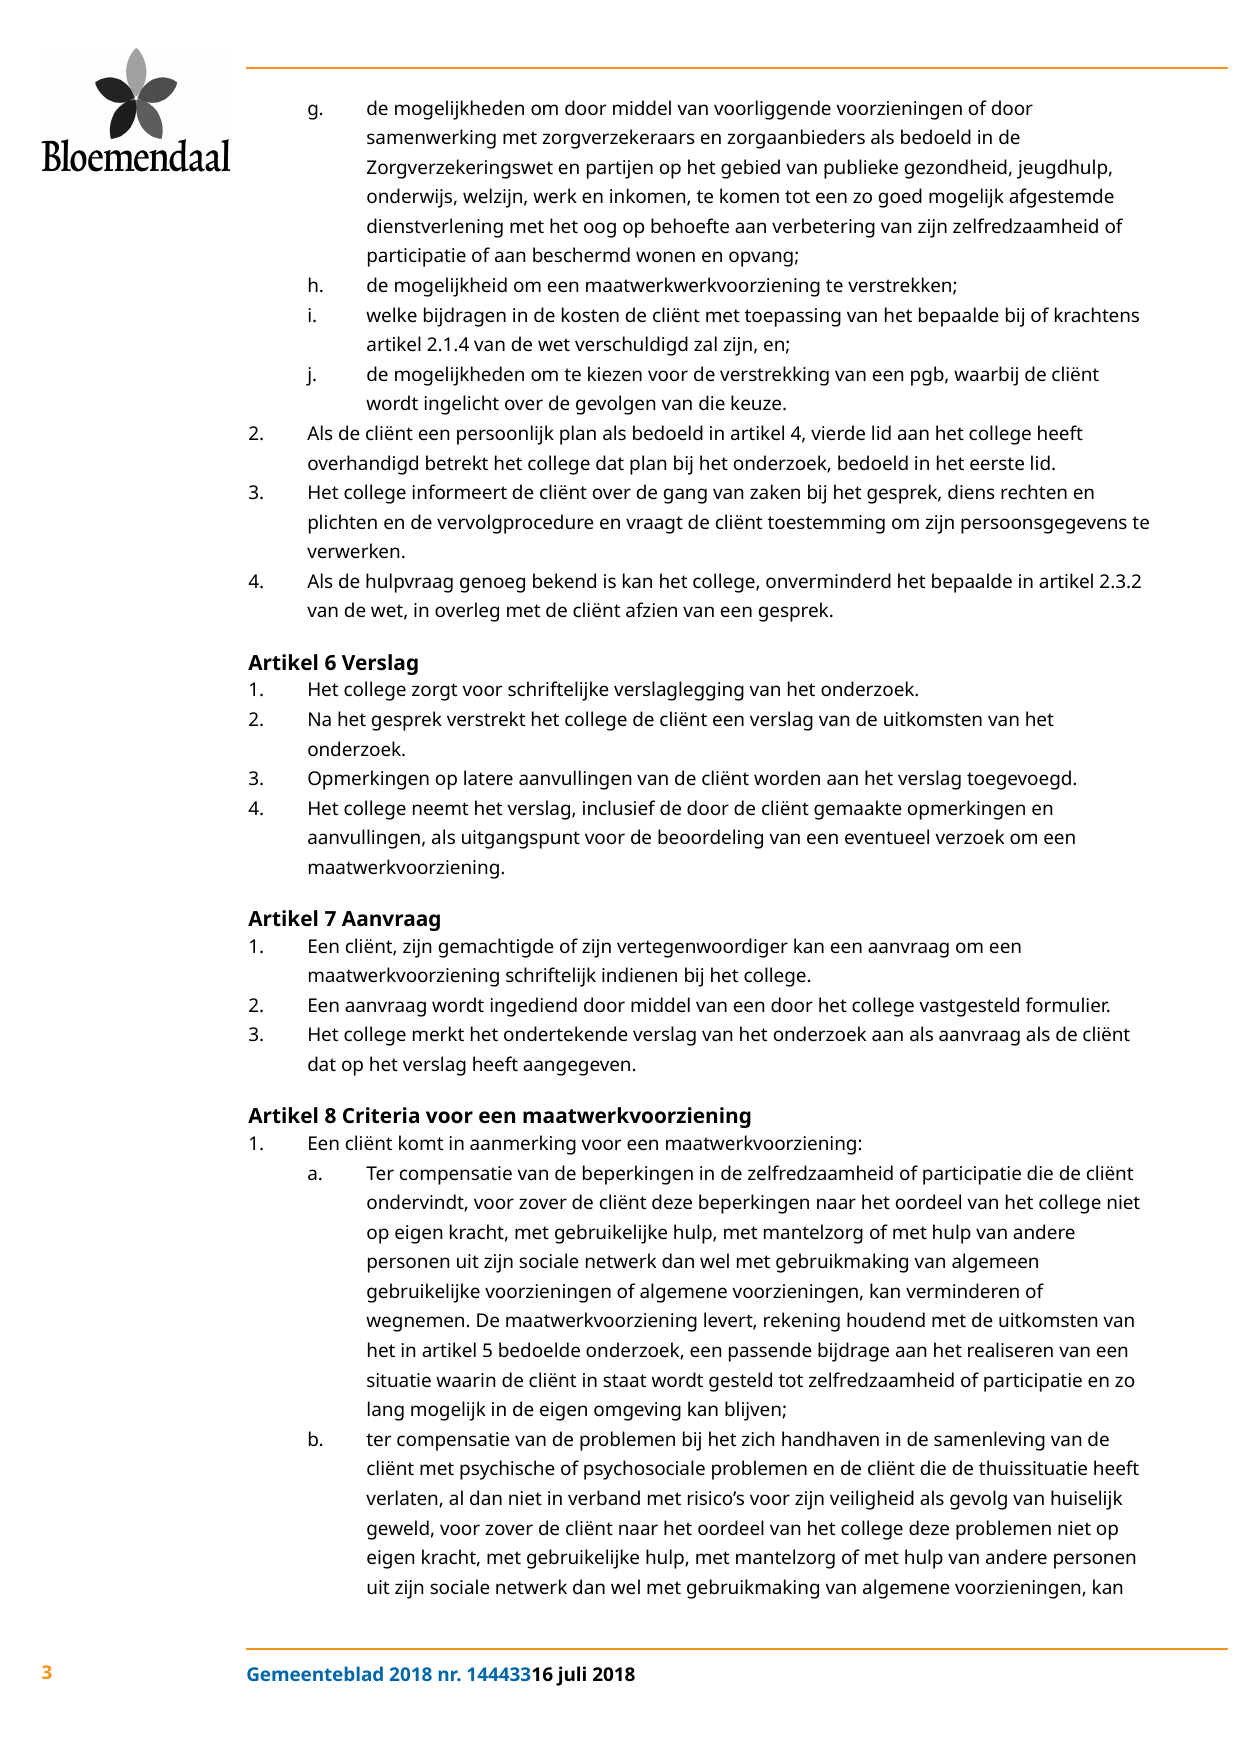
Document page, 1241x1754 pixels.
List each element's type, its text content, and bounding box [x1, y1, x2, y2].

list Een cliënt, zijn gemachtigde of zijn vertegenwoordiger kan een aanvraag om een maatwerkvoorziening schriftelijk indienen bij het college. [248, 933, 1152, 988]
list welke bijdragen in de kosten de cliënt met toepassing van het bepaalde bij of krachtens artikel 2.1.4 van de wet verschuldigd zal zijn, en; [307, 302, 1152, 357]
list Een cliënt komt in aanmerking voor een maatwerkvoorziening: [248, 1130, 1152, 1156]
list de mogelijkheden om door middel van voorliggende voorzieningen of door samenwerking met zorgverzekeraars en zorgaanbieders als bedoeld in de Zorgverzekeringswet en partijen op het gebied van publieke gezondheid, jeugdhulp, onderwijs, welzijn, werk en inkomen, te komen tot een zo goed mogelijk afgestemde dienstverlening met het oog op behoefte aan verbetering van zijn zelfredzaamheid of participatie of aan beschermd wonen en opvang; [307, 95, 1152, 268]
list Ter compensatie van de beperkingen in de zelfredzaamheid of participatie die de cliënt ondervindt, voor zover de cliënt deze beperkingen naar het oordeel van het college niet op eigen kracht, met gebruikelijke hulp, met mantelzorg of met hulp van andere personen uit zijn sociale netwerk dan wel met gebruikmaking van algemeen gebruikelijke voorzieningen of algemene voorzieningen, kan verminderen of wegnemen. De maatwerkvoorziening levert, rekening houdend met de uitkomsten van het in artikel 5 bedoelde onderzoek, een passende bijdrage aan het realiseren van een situatie waarin de cliënt in staat wordt gesteld tot zelfredzaamheid of participatie en zo lang mogelijk in de eigen omgeving kan blijven; [307, 1160, 1152, 1422]
list Het college neemt het verslag, inclusief de door de cliënt gemaakte opmerkingen en aanvullingen, als uitgangspunt voor de beoordeling van een eventueel verzoek om een maatwerkvoorziening. [248, 795, 1152, 880]
list de mogelijkheden om te kiezen voor de verstrekking van een pgb, waarbij de cliënt wordt ingelicht over de gevolgen van die keuze. [307, 361, 1152, 416]
list Opmerkingen op latere aanvullingen van de cliënt worden aan het verslag toegevoegd. [248, 765, 1152, 791]
list Een aanvraag wordt ingediend door middel van een door het college vastgesteld formulier. [248, 992, 1152, 1018]
list Het college zorgt voor schriftelijke verslaglegging van het onderzoek. [248, 677, 1152, 702]
list Het college merkt het ondertekende verslag van het onderzoek aan als aanvraag als de cliënt dat op het verslag heeft aangegeven. [248, 1022, 1152, 1077]
list de mogelijkheid om een maatwerkwerkvoorziening te verstrekken; [307, 272, 1152, 298]
list Het college informeert de cliënt over de gang van zaken bij het gesprek, diens rechten en plichten en de vervolgprocedure en vraagt de cliënt toestemming om zijn persoonsgegevens te verwerken. [248, 479, 1152, 564]
list Na het gesprek verstrekt het college de cliënt een verslag van de uitkomsten van het onderzoek. [248, 706, 1152, 761]
text Artikel 6 Verslag [248, 648, 1152, 677]
picture [41, 47, 231, 172]
list Als de hulpvraag genoeg bekend is kan het college, onverminderd het bepaalde in artikel 2.3.2 van de wet, in overleg met de cliënt afzien van een gesprek. [248, 568, 1152, 623]
text Artikel 7 Aanvraag [248, 904, 1152, 933]
list ter compensatie van de problemen bij het zich handhaven in de samenleving van de cliënt met psychische of psychosociale problemen en de cliënt die de thuissituatie heeft verlaten, al dan niet in verband met risico’s voor zijn veiligheid als gevolg van huiselijk geweld, voor zover de cliënt naar het oordeel van het college deze problemen niet op eigen kracht, met gebruikelijke hulp, met mantelzorg of met hulp van andere personen uit zijn sociale netwerk dan wel met gebruikmaking van algemene voorzieningen, kan [307, 1426, 1152, 1599]
text Artikel 8 Criteria voor een maatwerkvoorziening [248, 1102, 1152, 1130]
list Als de cliënt een persoonlijk plan als bedoeld in artikel 4, vierde lid aan het college heeft overhandigd betrekt het college dat plan bij het onderzoek, bedoeld in het eerste lid. [248, 420, 1152, 476]
